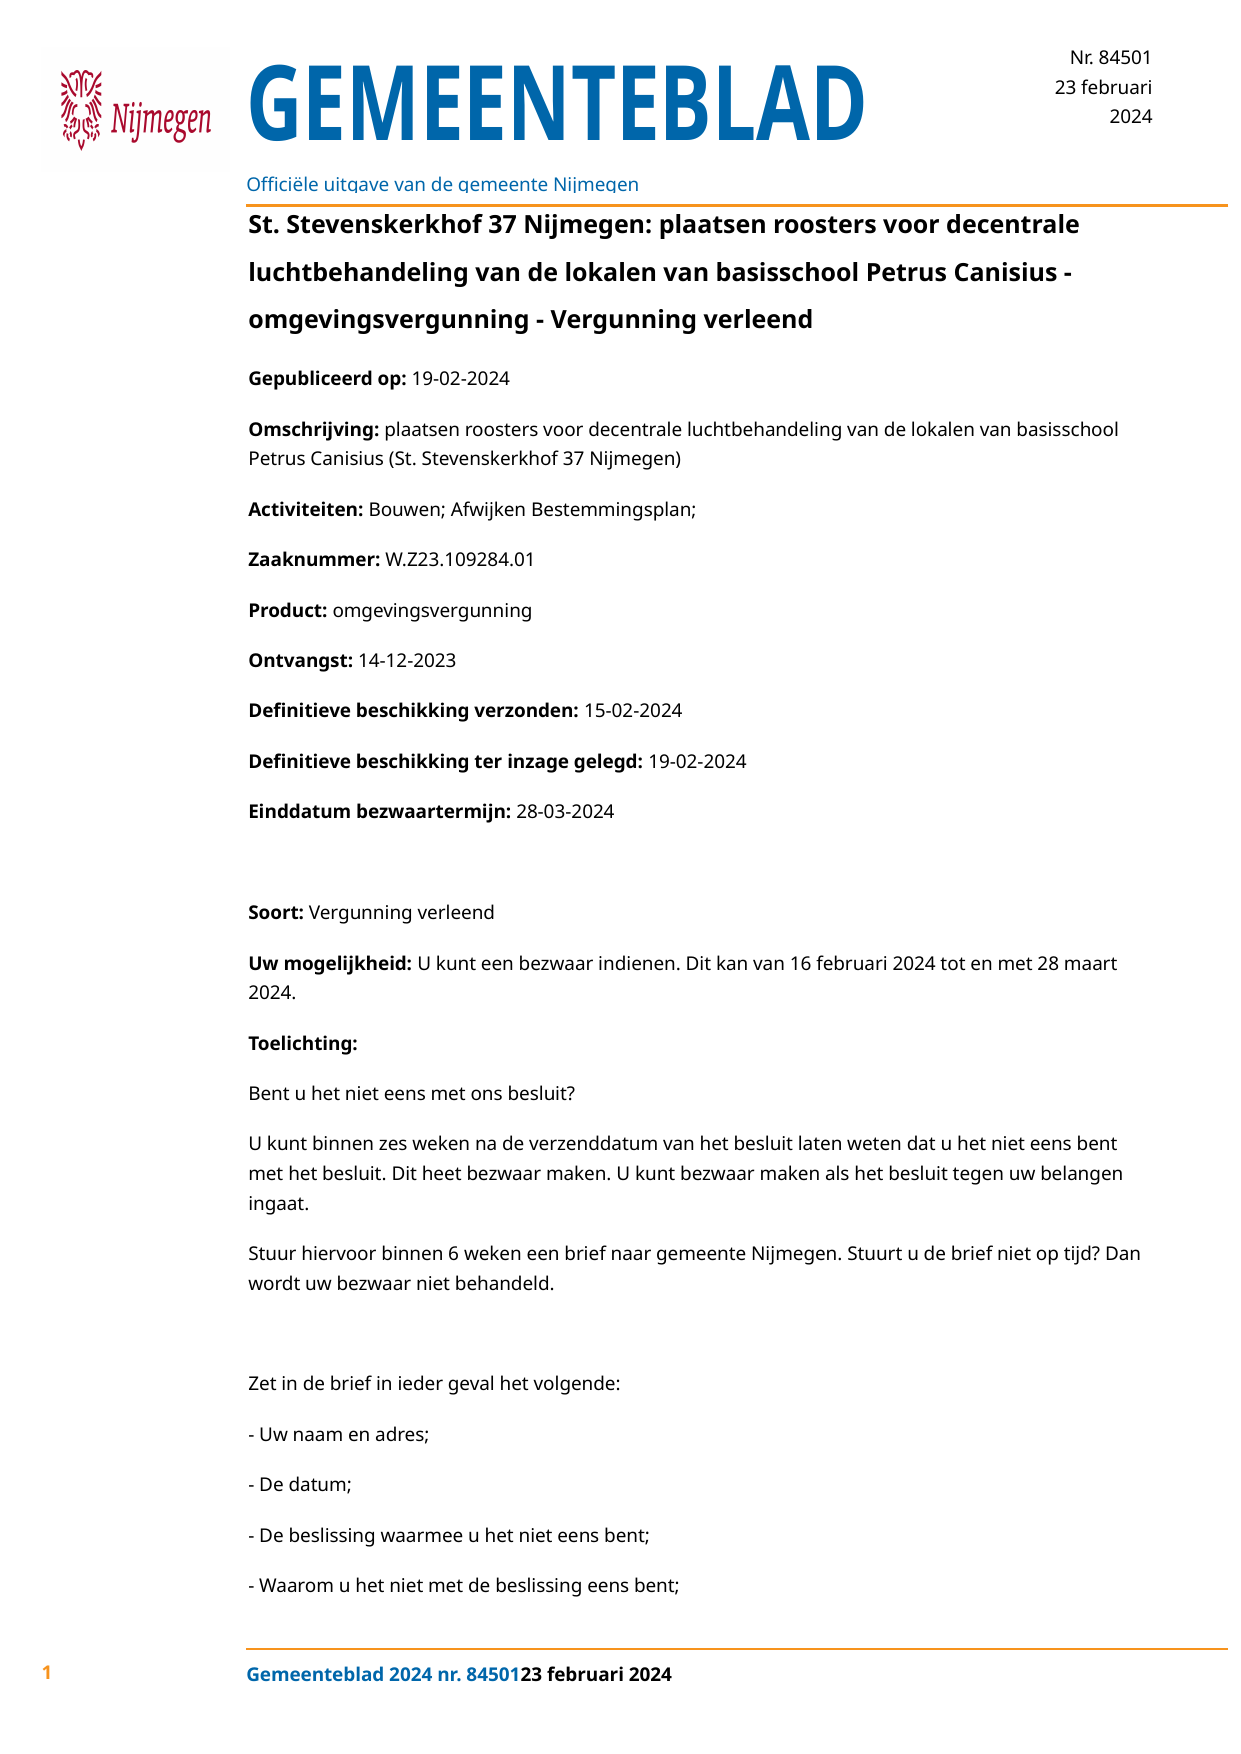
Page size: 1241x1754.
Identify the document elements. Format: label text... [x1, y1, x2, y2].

picture [41, 47, 231, 172]
text Stuur hiervoor binnen 6 weken een brief naar gemeente Nijmegen. Stuurt u de brief niet op tijd? Dan wordt uw bezwaar niet behandeld. [248, 1240, 1152, 1295]
text Omschrijving: plaatsen roosters voor decentrale luchtbehandeling van de lokalen van basisschool Petrus Canisius (St. Stevenskerkhof 37 Nijmegen) [248, 416, 1152, 471]
text Bent u het niet eens met ons besluit? [248, 1080, 1152, 1106]
text Zaaknummer: W.Z23.109284.01 [248, 546, 1152, 572]
text Uw mogelijkheid: U kunt een bezwaar indienen. Dit kan van 16 februari 2024 tot en met 28 maart 2024. [248, 950, 1152, 1005]
text Zet in de brief in ieder geval het volgende: [248, 1371, 1152, 1396]
text - De beslissing waarmee u het niet eens bent; [248, 1522, 1152, 1547]
text - Uw naam en adres; [248, 1421, 1152, 1447]
text Soort: Vergunning verleend [248, 899, 1152, 925]
text Toelichting: [248, 1030, 1152, 1055]
text Gepubliceerd op: 19-02-2024 [248, 366, 1152, 391]
text U kunt binnen zes weken na de verzenddatum van het besluit laten weten dat u het niet eens bent met het besluit. Dit heet bezwaar maken. U kunt bezwaar maken als het besluit tegen uw belangen ingaat. [248, 1131, 1152, 1215]
text Product: omgevingsvergunning [248, 597, 1152, 622]
text Definitieve beschikking verzonden: 15-02-2024 [248, 698, 1152, 723]
text Definitieve beschikking ter inzage gelegd: 19-02-2024 [248, 748, 1152, 774]
text Einddatum bezwaartermijn: 28-03-2024 [248, 798, 1152, 824]
text Ontvangst: 14-12-2023 [248, 647, 1152, 673]
text - Waarom u het niet met de beslissing eens bent; [248, 1572, 1152, 1598]
text - De datum; [248, 1471, 1152, 1497]
text St. Stevenskerkhof 37 Nijmegen: plaatsen roosters voor decentrale luchtbehandeling van de lokalen van basisschool Petrus Canisius - omgevingsvergunning - Vergunning verleend [248, 207, 1152, 336]
text Activiteiten: Bouwen; Afwijken Bestemmingsplan; [248, 496, 1152, 522]
